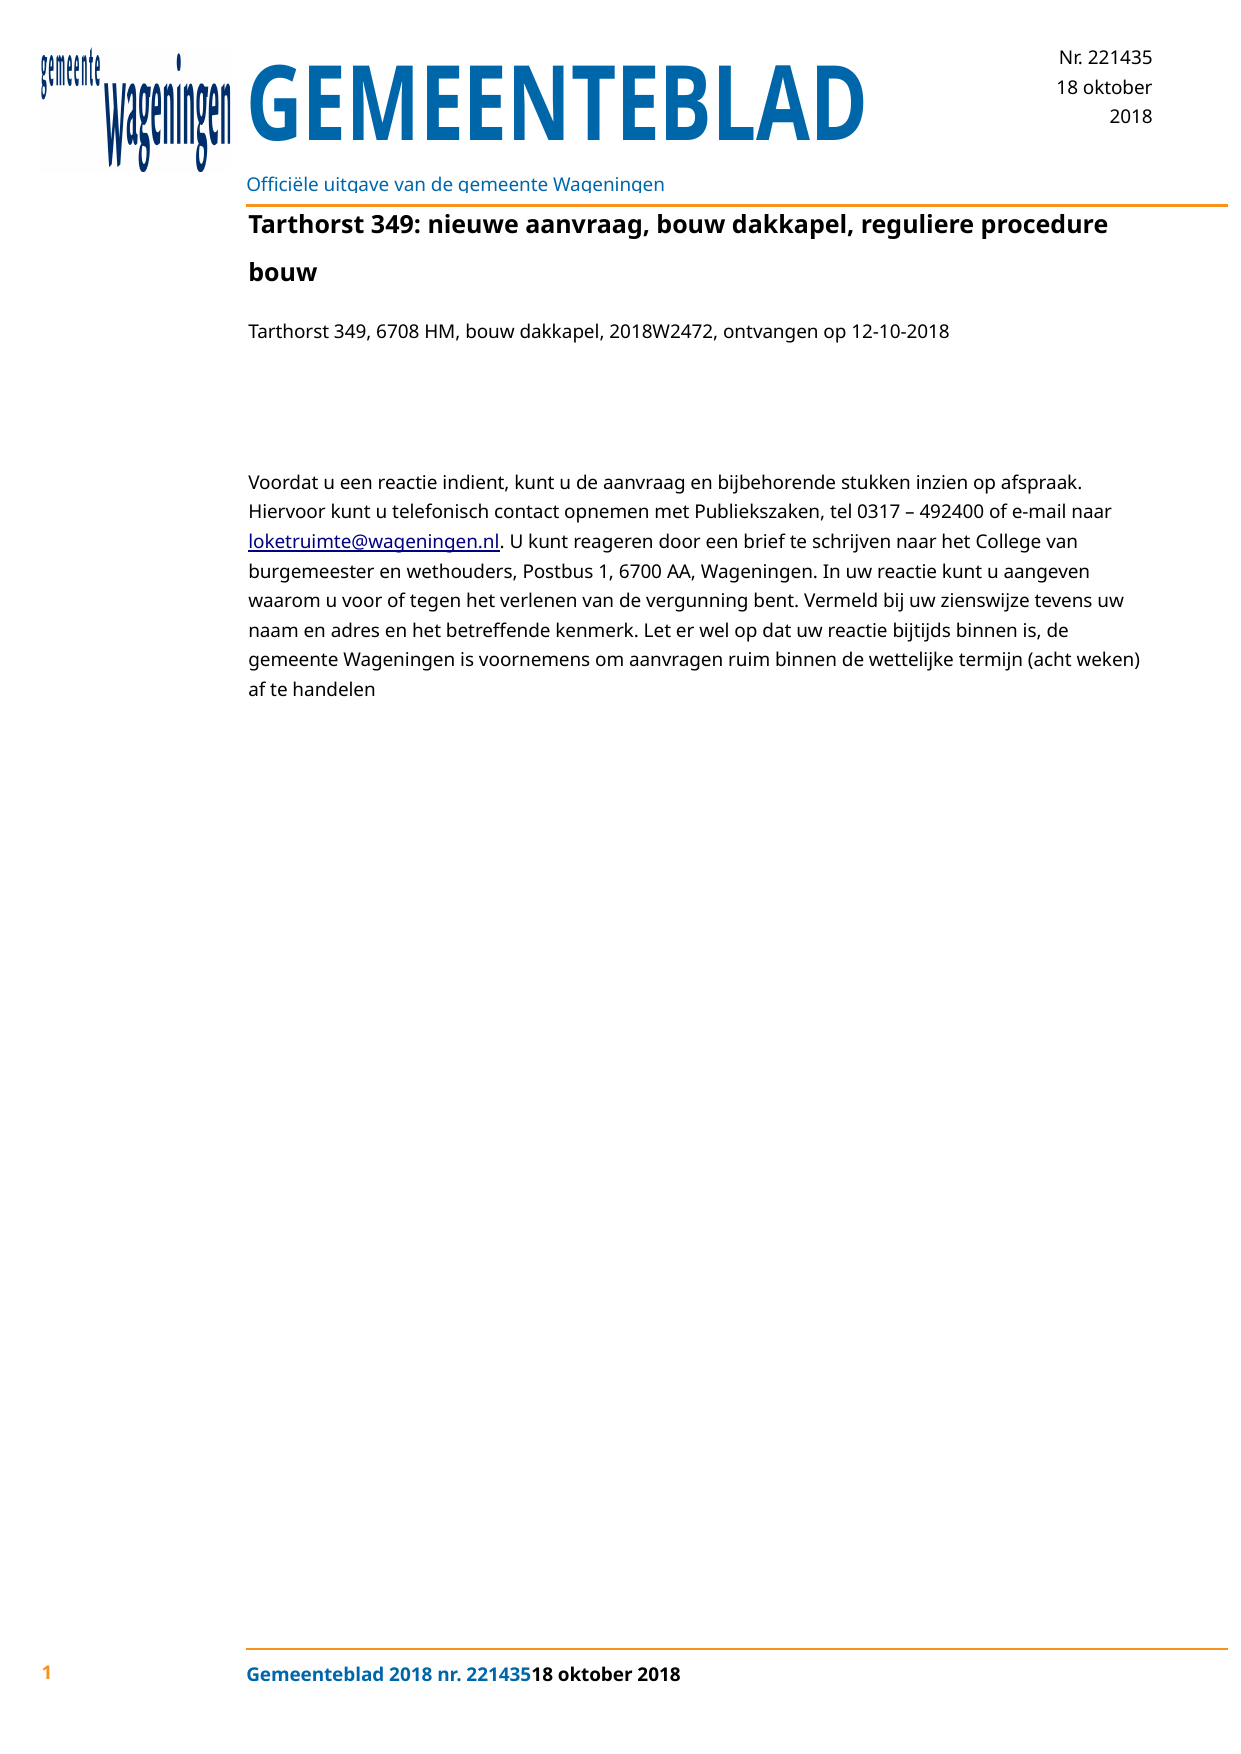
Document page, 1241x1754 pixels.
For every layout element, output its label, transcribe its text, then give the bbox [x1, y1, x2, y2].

text Tarthorst 349, 6708 HM, bouw dakkapel, 2018W2472, ontvangen op 12-10-2018 [248, 318, 1152, 344]
text Tarthorst 349: nieuwe aanvraag, bouw dakkapel, reguliere procedure bouw [248, 207, 1152, 288]
picture [41, 47, 231, 172]
text Voordat u een reactie indient, kunt u de aanvraag en bijbehorende stukken inzien op afspraak. Hiervoor kunt u telefonisch contact opnemen met Publiekszaken, tel 0317 – 492400 of e-mail naar loketruimte@wageningen.nl. U kunt reageren door een brief te schrijven naar het College van burgemeester en wethouders, Postbus 1, 6700 AA, Wageningen. In uw reactie kunt u aangeven waarom u voor of tegen het verlenen van de vergunning bent. Vermeld bij uw zienswijze tevens uw naam en adres en het betreffende kenmerk. Let er wel op dat uw reactie bijtijds binnen is, de gemeente Wageningen is voornemens om aanvragen ruim binnen de wettelijke termijn (acht weken) af te handelen [248, 469, 1152, 702]
